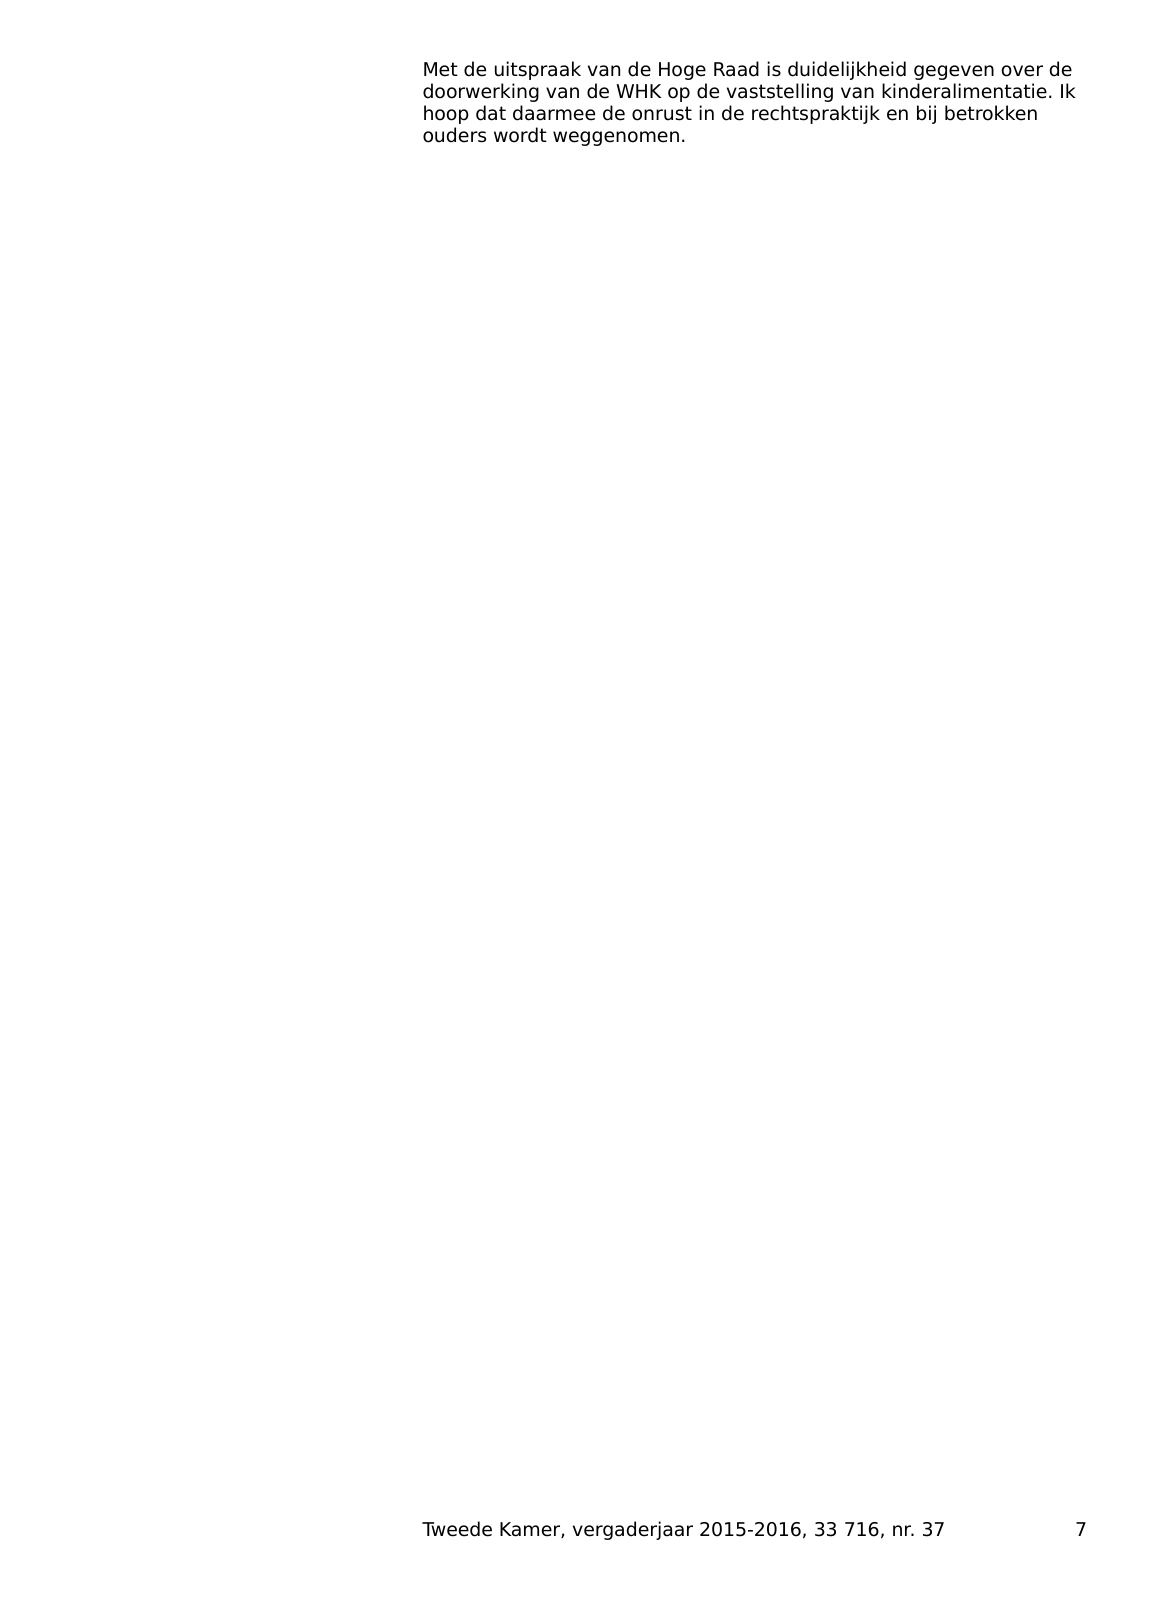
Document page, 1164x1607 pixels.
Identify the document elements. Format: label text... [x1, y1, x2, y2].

text Met de uitspraak van de Hoge Raad is duidelijkheid gegeven over de doorwerking van de WHK op de vaststelling van kinderalimentatie. Ik hoop dat daarmee de onrust in de rechtspraktijk en bij betrokken ouders wordt weggenomen. [422, 59, 1087, 147]
